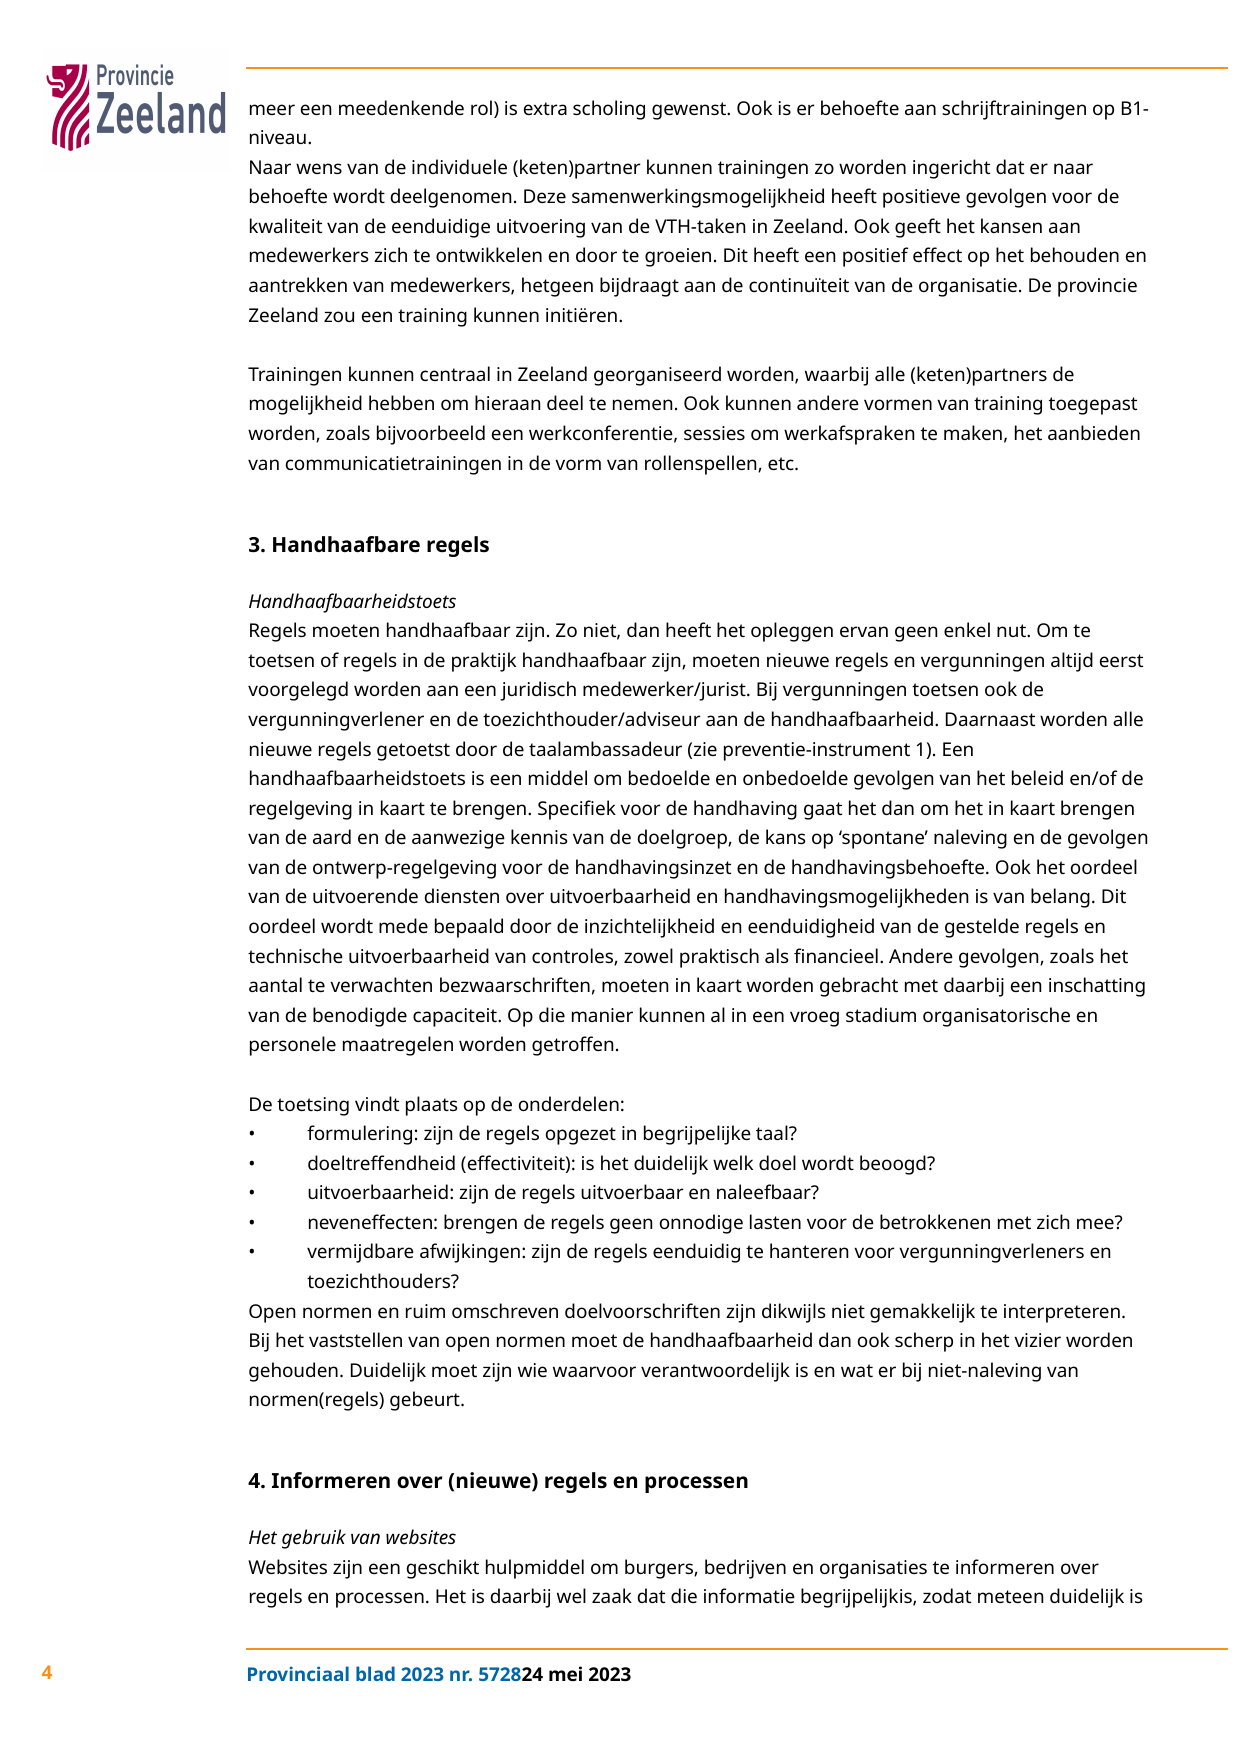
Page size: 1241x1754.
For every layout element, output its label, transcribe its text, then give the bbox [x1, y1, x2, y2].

text Handhaafbaarheidstoets [248, 588, 1152, 613]
list neveneffecten: brengen de regels geen onnodige lasten voor de betrokkenen met zich mee? [248, 1209, 1152, 1235]
list vermijdbare afwijkingen: zijn de regels eenduidig te hanteren voor vergunningverleners en toezichthouders? [248, 1239, 1152, 1294]
text 3. Handhaafbare regels [248, 530, 1152, 558]
text Het gebruik van websites [248, 1524, 1152, 1550]
picture [41, 47, 231, 172]
list formulering: zijn de regels opgezet in begrijpelijke taal? [248, 1120, 1152, 1146]
text Trainingen kunnen centraal in Zeeland georganiseerd worden, waarbij alle (keten)partners de mogelijkheid hebben om hieraan deel te nemen. Ook kunnen andere vormen van training toegepast worden, zoals bijvoorbeeld een werkconferentie, sessies om werkafspraken te maken, het aanbieden van communicatietrainingen in de vorm van rollenspellen, etc. [248, 361, 1152, 476]
text Websites zijn een geschikt hulpmiddel om burgers, bedrijven en organisaties te informeren over regels en processen. Het is daarbij wel zaak dat die informatie begrijpelijkis, zodat meteen duidelijk is [248, 1554, 1152, 1609]
text meer een meedenkende rol) is extra scholing gewenst. Ook is er behoefte aan schrijftrainingen op B1-niveau. [248, 95, 1152, 150]
text Naar wens van de individuele (keten)partner kunnen trainingen zo worden ingericht dat er naar behoefte wordt deelgenomen. Deze samenwerkingsmogelijkheid heeft positieve gevolgen voor de kwaliteit van de eenduidige uitvoering van de VTH-taken in Zeeland. Ook geeft het kansen aan medewerkers zich te ontwikkelen en door te groeien. Dit heeft een positief effect op het behouden en aantrekken van medewerkers, hetgeen bijdraagt aan de continuïteit van de organisatie. De provincie Zeeland zou een training kunnen initiëren. [248, 154, 1152, 328]
text 4. Informeren over (nieuwe) regels en processen [248, 1467, 1152, 1495]
text Open normen en ruim omschreven doelvoorschriften zijn dikwijls niet gemakkelijk te interpreteren. Bij het vaststellen van open normen moet de handhaafbaarheid dan ook scherp in het vizier worden gehouden. Duidelijk moet zijn wie waarvoor verantwoordelijk is en wat er bij niet-naleving van normen(regels) gebeurt. [248, 1298, 1152, 1412]
text Regels moeten handhaafbaar zijn. Zo niet, dan heeft het opleggen ervan geen enkel nut. Om te toetsen of regels in de praktijk handhaafbaar zijn, moeten nieuwe regels en vergunningen altijd eerst voorgelegd worden aan een juridisch medewerker/jurist. Bij vergunningen toetsen ook de vergunningverlener en de toezichthouder/adviseur aan de handhaafbaarheid. Daarnaast worden alle nieuwe regels getoetst door de taalambassadeur (zie preventie-instrument 1). Een handhaafbaarheidstoets is een middel om bedoelde en onbedoelde gevolgen van het beleid en/of de regelgeving in kaart te brengen. Specifiek voor de handhaving gaat het dan om het in kaart brengen van de aard en de aanwezige kennis van de doelgroep, de kans op ‘spontane’ naleving en de gevolgen van de ontwerp-regelgeving voor de handhavingsinzet en de handhavingsbehoefte. Ook het oordeel van de uitvoerende diensten over uitvoerbaarheid en handhavingsmogelijkheden is van belang. Dit oordeel wordt mede bepaald door de inzichtelijkheid en eenduidigheid van de gestelde regels en technische uitvoerbaarheid van controles, zowel praktisch als financieel. Andere gevolgen, zoals het aantal te verwachten bezwaarschriften, moeten in kaart worden gebracht met daarbij een inschatting van de benodigde capaciteit. Op die manier kunnen al in een vroeg stadium organisatorische en personele maatregelen worden getroffen. [248, 617, 1152, 1057]
list doeltreffendheid (effectiviteit): is het duidelijk welk doel wordt beoogd? [248, 1150, 1152, 1176]
list uitvoerbaarheid: zijn de regels uitvoerbaar en naleefbaar? [248, 1179, 1152, 1205]
text De toetsing vindt plaats op de onderdelen: [248, 1091, 1152, 1116]
